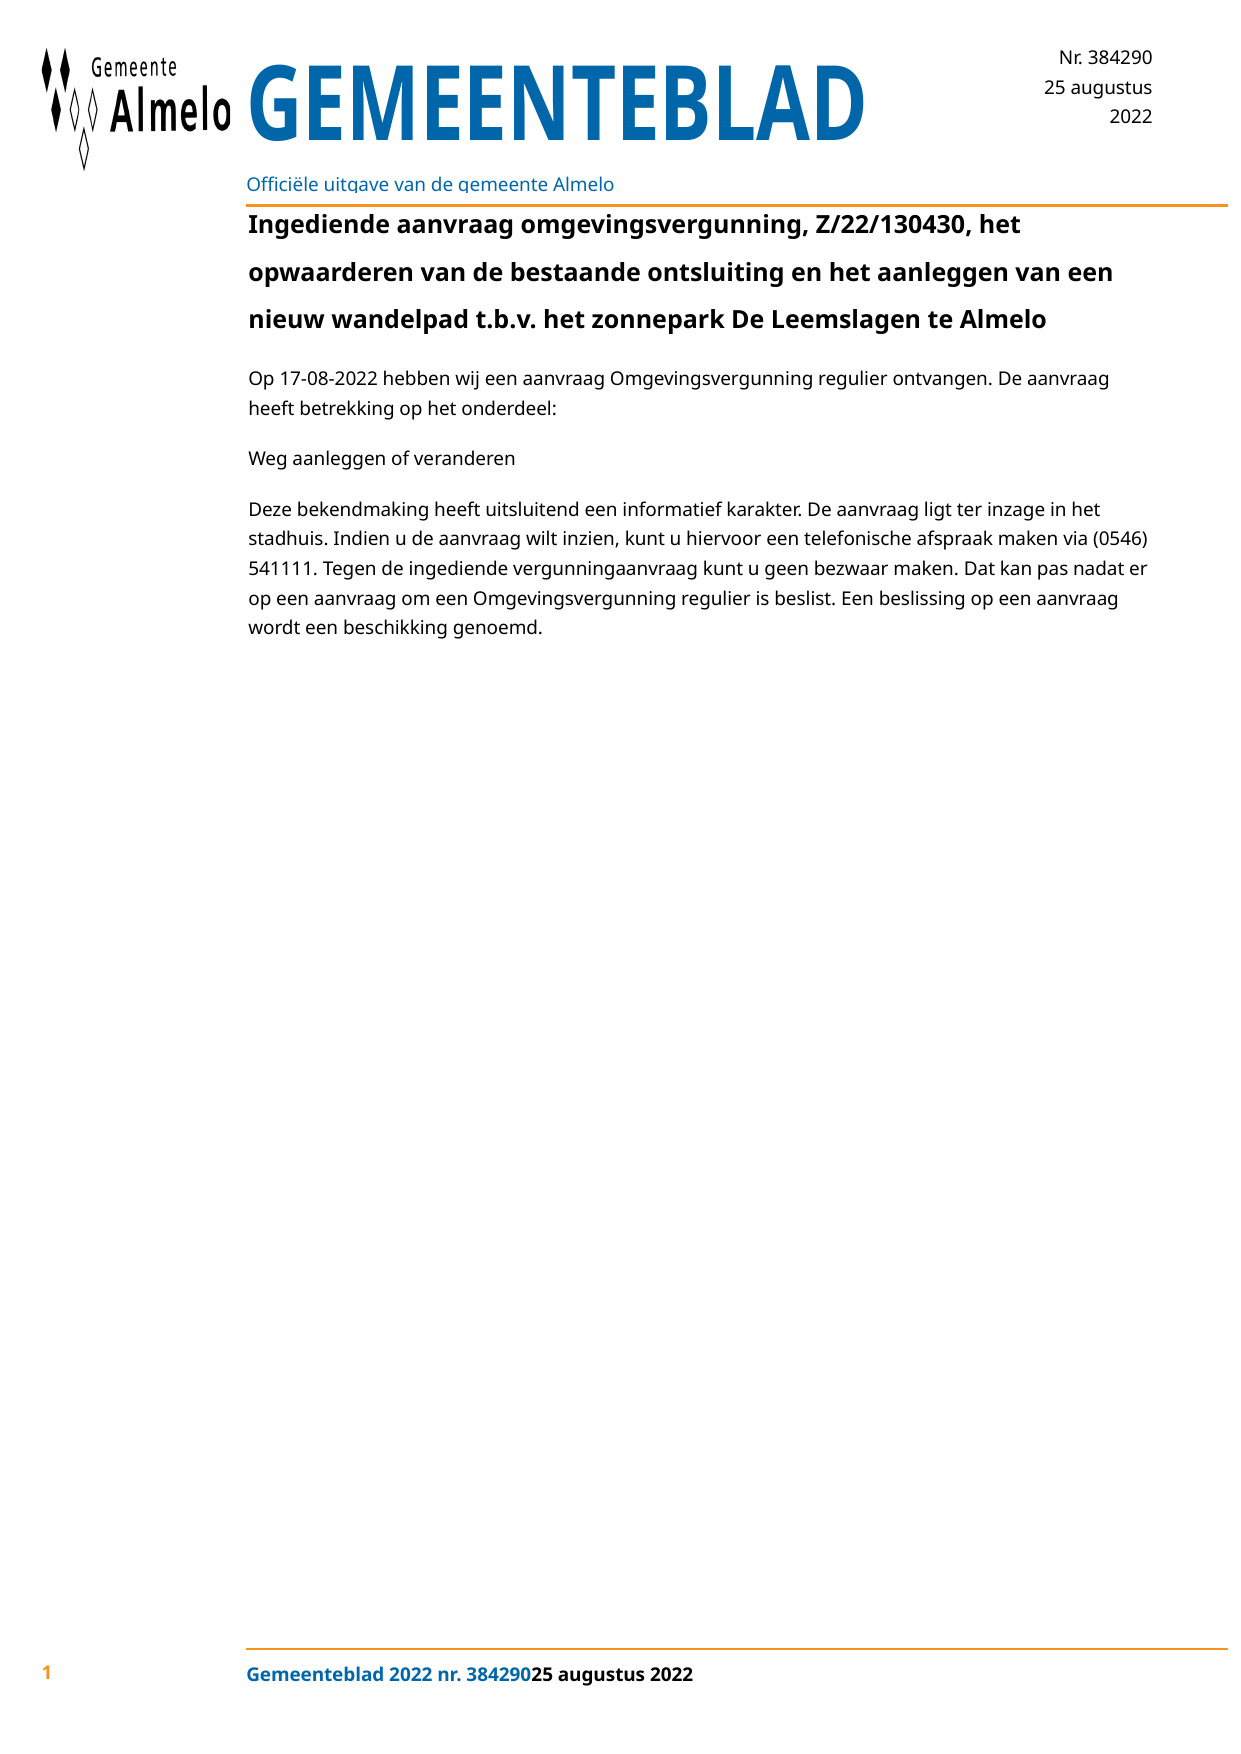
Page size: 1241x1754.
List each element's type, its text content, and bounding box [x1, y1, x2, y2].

text Op 17-08-2022 hebben wij een aanvraag Omgevingsvergunning regulier ontvangen. De aanvraag heeft betrekking op het onderdeel: [248, 366, 1152, 421]
text Deze bekendmaking heeft uitsluitend een informatief karakter. De aanvraag ligt ter inzage in het stadhuis. Indien u de aanvraag wilt inzien, kunt u hiervoor een telefonische afspraak maken via (0546) 541111. Tegen de ingediende vergunningaanvraag kunt u geen bezwaar maken. Dat kan pas nadat er op een aanvraag om een Omgevingsvergunning regulier is beslist. Een beslissing op een aanvraag wordt een beschikking genoemd. [248, 496, 1152, 640]
text Ingediende aanvraag omgevingsvergunning, Z/22/130430, het opwaarderen van de bestaande ontsluiting en het aanleggen van een nieuw wandelpad t.b.v. het zonnepark De Leemslagen te Almelo [248, 207, 1152, 336]
picture [41, 47, 231, 172]
text Weg aanleggen of veranderen [248, 446, 1152, 471]
